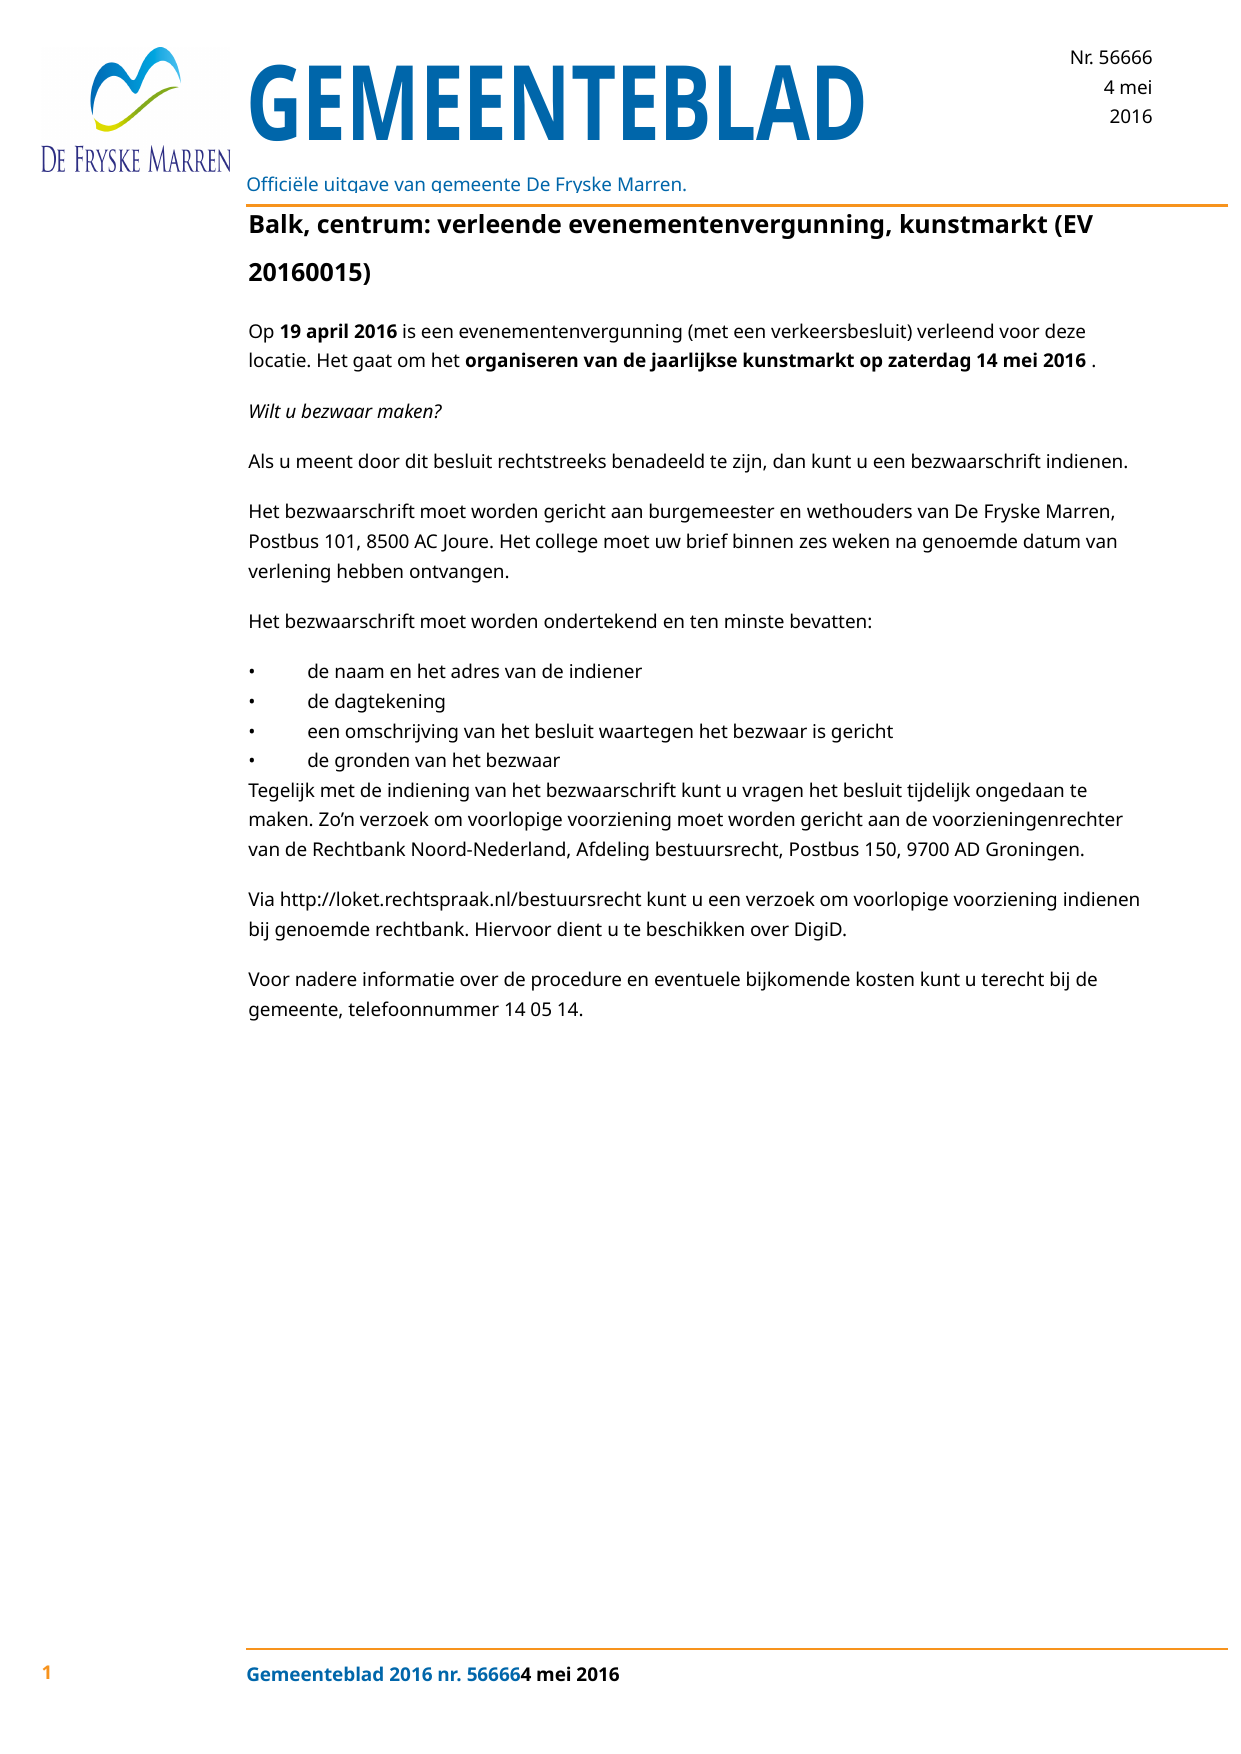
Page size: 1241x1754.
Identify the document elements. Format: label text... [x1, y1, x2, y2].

list een omschrijving van het besluit waartegen het bezwaar is gericht [248, 718, 1152, 744]
text Voor nadere informatie over de procedure en eventuele bijkomende kosten kunt u terecht bij de gemeente, telefoonnummer 14 05 14. [248, 967, 1152, 1022]
text Op 19 april 2016 is een evenementenvergunning (met een verkeersbesluit) verleend voor deze locatie. Het gaat om het organiseren van de jaarlijkse kunstmarkt op zaterdag 14 mei 2016 . [248, 318, 1152, 373]
text Het bezwaarschrift moet worden gericht aan burgemeester en wethouders van De Fryske Marren, Postbus 101, 8500 AC Joure. Het college moet uw brief binnen zes weken na genoemde datum van verlening hebben ontvangen. [248, 499, 1152, 584]
text Als u meent door dit besluit rechtstreeks benadeeld te zijn, dan kunt u een bezwaarschrift indienen. [248, 448, 1152, 474]
text Balk, centrum: verleende evenementenvergunning, kunstmarkt (EV 20160015) [248, 207, 1152, 288]
list de dagtekening [248, 688, 1152, 714]
list de gronden van het bezwaar [248, 747, 1152, 773]
text Het bezwaarschrift moet worden ondertekend en ten minste bevatten: [248, 608, 1152, 634]
list de naam en het adres van de indiener [248, 659, 1152, 684]
text Wilt u bezwaar maken? [248, 398, 1152, 424]
picture [41, 47, 231, 172]
text Tegelijk met de indiening van het bezwaarschrift kunt u vragen het besluit tijdelijk ongedaan te maken. Zo’n verzoek om voorlopige voorziening moet worden gericht aan de voorzieningenrechter van de Rechtbank Noord-Nederland, Afdeling bestuursrecht, Postbus 150, 9700 AD Groningen. [248, 777, 1152, 862]
text Via http://loket.rechtspraak.nl/bestuursrecht kunt u een verzoek om voorlopige voorziening indienen bij genoemde rechtbank. Hiervoor dient u te beschikken over DigiD. [248, 887, 1152, 942]
